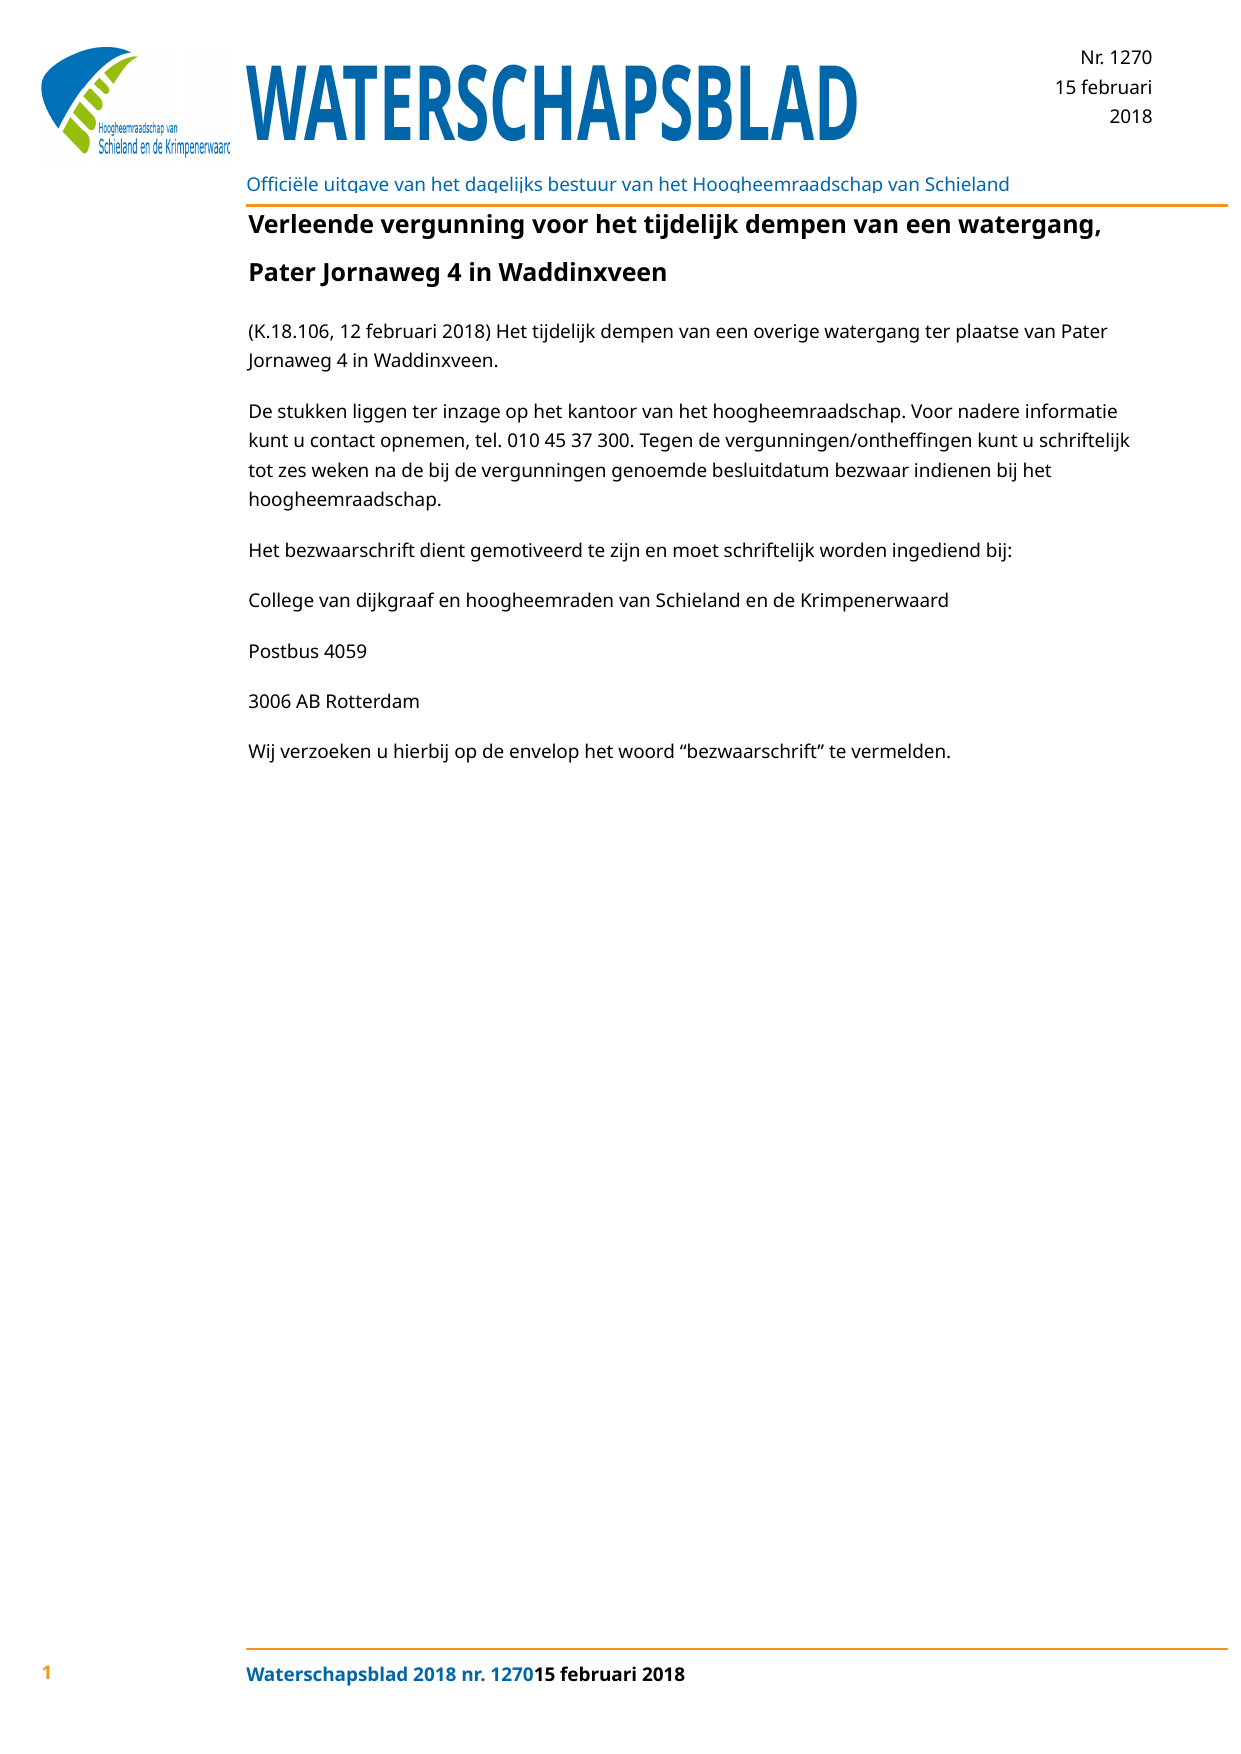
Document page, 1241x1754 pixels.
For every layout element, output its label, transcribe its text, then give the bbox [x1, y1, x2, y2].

text Wij verzoeken u hierbij op de envelop het woord “bezwaarschrift” te vermelden. [248, 739, 1152, 764]
text (K.18.106, 12 februari 2018) Het tijdelijk dempen van een overige watergang ter plaatse van Pater Jornaweg 4 in Waddinxveen. [248, 318, 1152, 373]
text 3006 AB Rotterdam [248, 688, 1152, 714]
text Postbus 4059 [248, 638, 1152, 664]
picture [41, 47, 231, 172]
text College van dijkgraaf en hoogheemraden van Schieland en de Krimpenerwaard [248, 587, 1152, 613]
text Verleende vergunning voor het tijdelijk dempen van een watergang, Pater Jornaweg 4 in Waddinxveen [248, 207, 1152, 288]
text De stukken liggen ter inzage op het kantoor van het hoogheemraadschap. Voor nadere informatie kunt u contact opnemen, tel. 010 45 37 300. Tegen de vergunningen/ontheffingen kunt u schriftelijk tot zes weken na de bij de vergunningen genoemde besluitdatum bezwaar indienen bij het hoogheemraadschap. [248, 398, 1152, 512]
text Het bezwaarschrift dient gemotiveerd te zijn en moet schriftelijk worden ingediend bij: [248, 537, 1152, 563]
